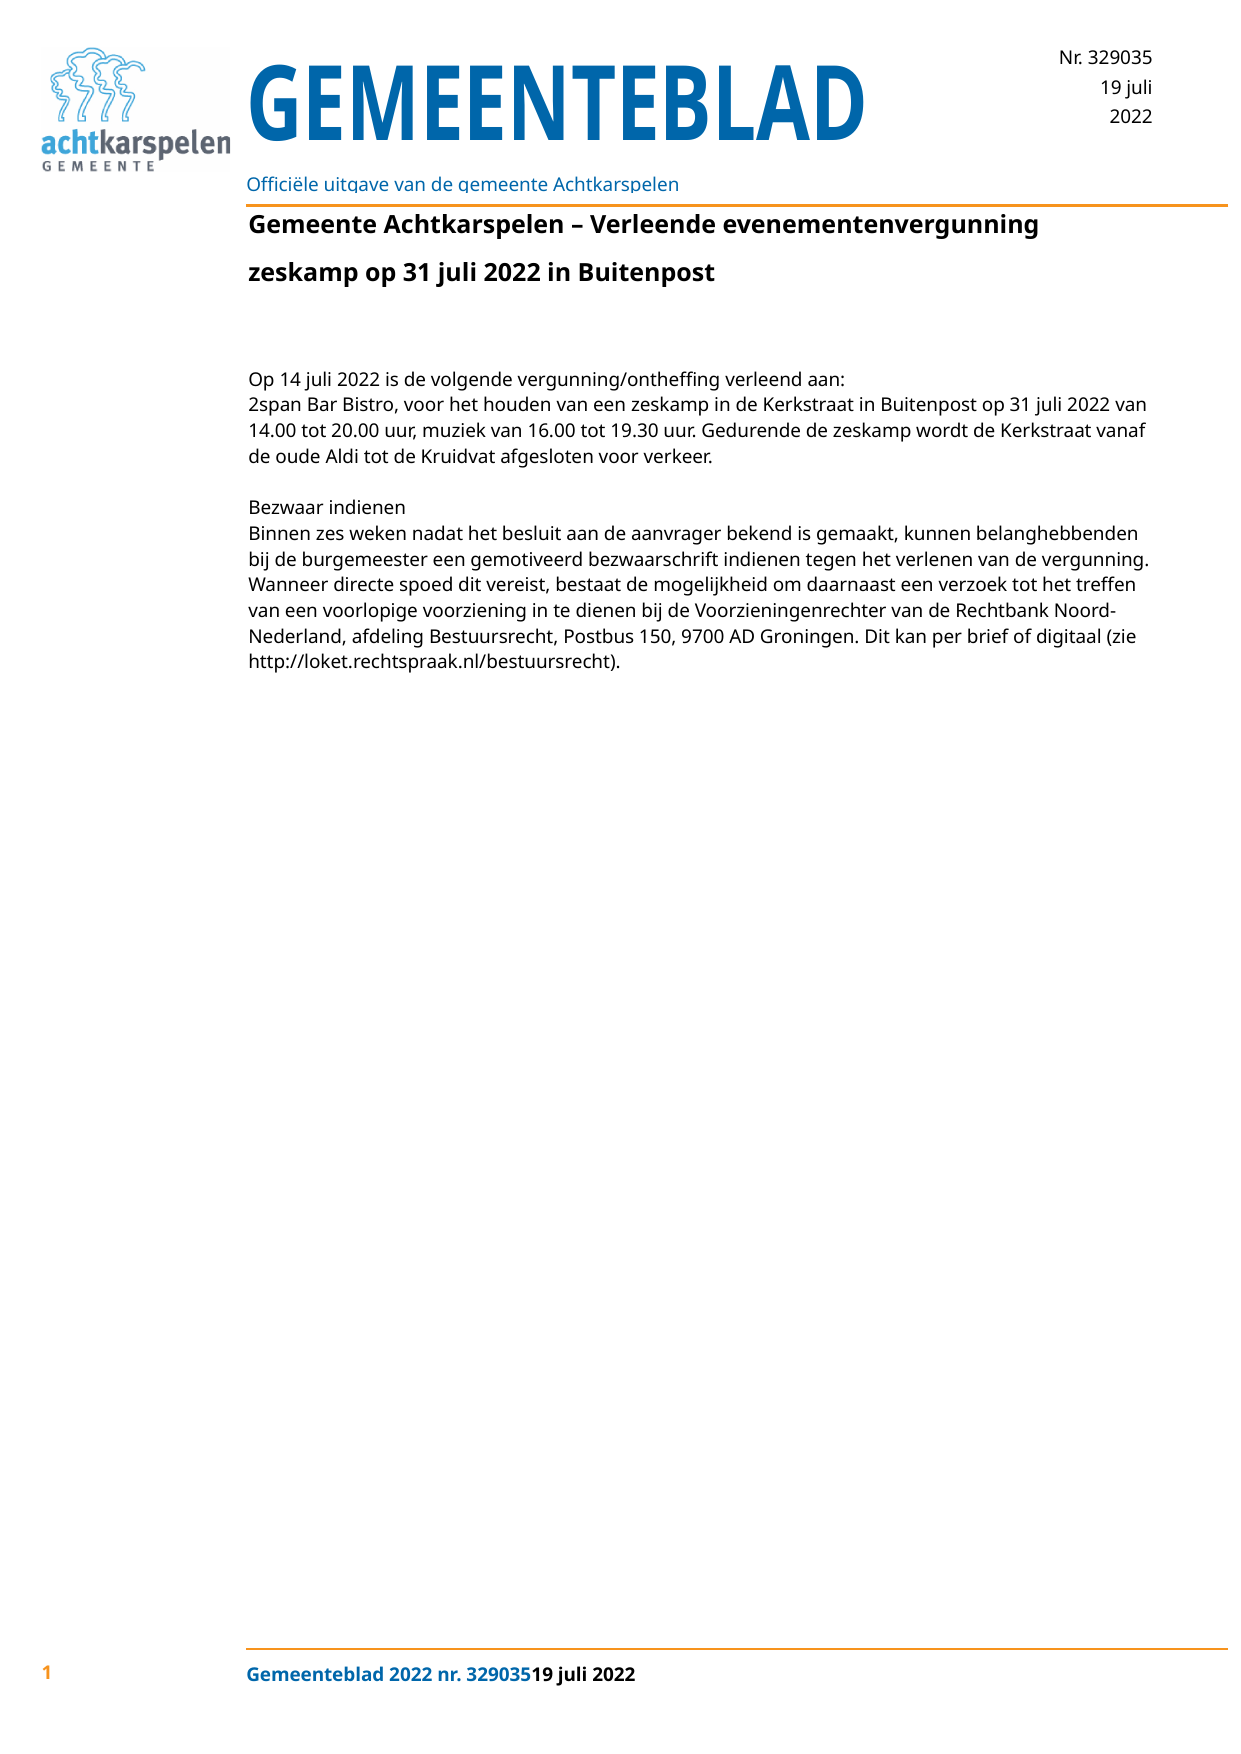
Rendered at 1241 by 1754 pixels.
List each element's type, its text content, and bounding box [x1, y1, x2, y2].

text Bezwaar indienen [248, 494, 1152, 520]
picture [41, 47, 231, 172]
text Binnen zes weken nadat het besluit aan de aanvrager bekend is gemaakt, kunnen belanghebbenden bij de burgemeester een gemotiveerd bezwaarschrift indienen tegen het verlenen van de vergunning. Wanneer directe spoed dit vereist, bestaat de mogelijkheid om daarnaast een verzoek tot het treffen van een voorlopige voorziening in te dienen bij de Voorzieningenrechter van de Rechtbank Noord-Nederland, afdeling Bestuursrecht, Postbus 150, 9700 AD Groningen. Dit kan per brief of digitaal (zie http://loket.rechtspraak.nl/bestuursrecht). [248, 520, 1152, 674]
text Op 14 juli 2022 is de volgende vergunning/ontheffing verleend aan: [248, 366, 1152, 391]
text Gemeente Achtkarspelen – Verleende evenementenvergunning zeskamp op 31 juli 2022 in Buitenpost [248, 207, 1152, 288]
text 2span Bar Bistro, voor het houden van een zeskamp in de Kerkstraat in Buitenpost op 31 juli 2022 van 14.00 tot 20.00 uur, muziek van 16.00 tot 19.30 uur. Gedurende de zeskamp wordt de Kerkstraat vanaf de oude Aldi tot de Kruidvat afgesloten voor verkeer. [248, 391, 1152, 469]
